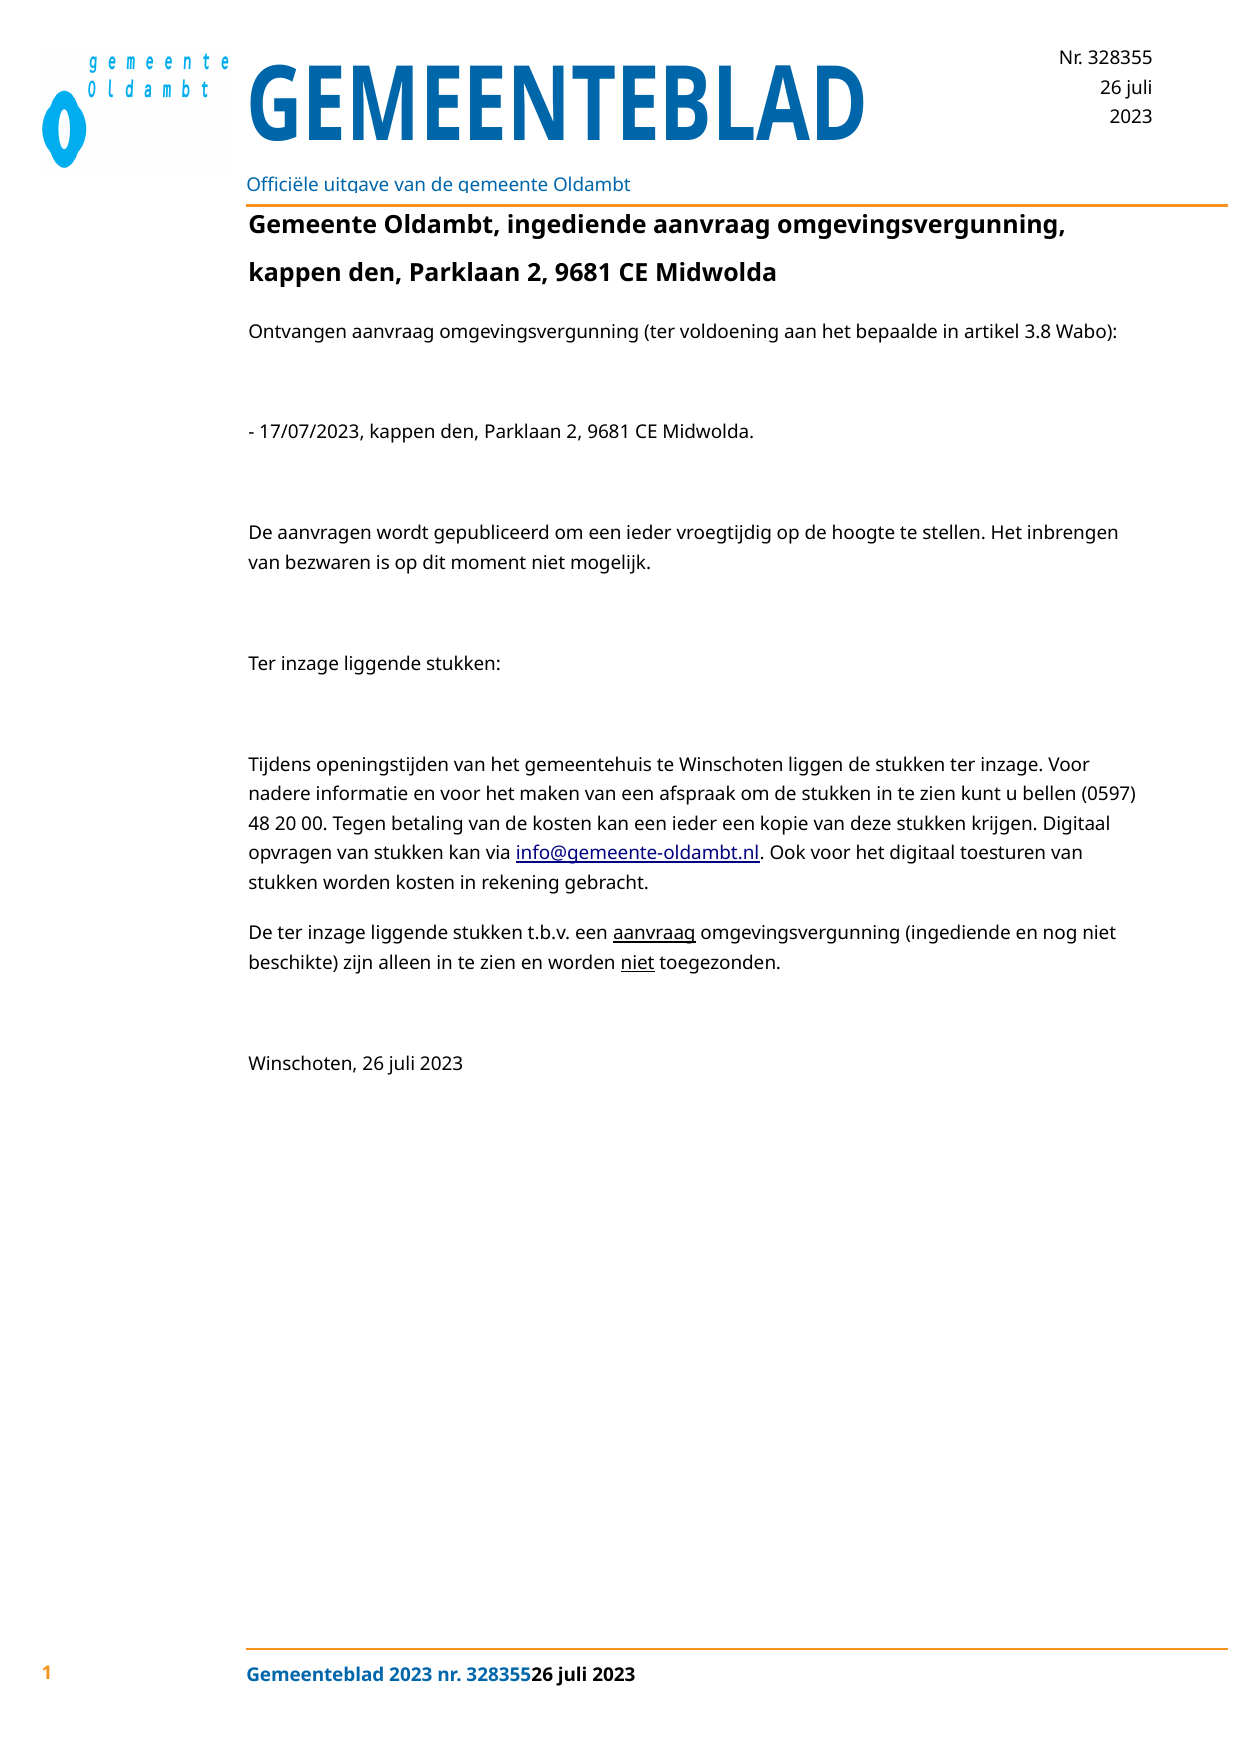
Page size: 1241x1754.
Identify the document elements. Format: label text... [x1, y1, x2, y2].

text Ter inzage liggende stukken: [248, 650, 1152, 676]
text - 17/07/2023, kappen den, Parklaan 2, 9681 CE Midwolda. [248, 419, 1152, 444]
text Winschoten, 26 juli 2023 [248, 1050, 1152, 1076]
text De aanvragen wordt gepubliceerd om een ieder vroegtijdig op de hoogte te stellen. Het inbrengen van bezwaren is op dit moment niet mogelijk. [248, 519, 1152, 575]
text Ontvangen aanvraag omgevingsvergunning (ter voldoening aan het bepaalde in artikel 3.8 Wabo): [248, 318, 1152, 344]
text De ter inzage liggende stukken t.b.v. een aanvraag omgevingsvergunning (ingediende en nog niet beschikte) zijn alleen in te zien en worden niet toegezonden. [248, 919, 1152, 975]
picture [41, 47, 231, 172]
text Gemeente Oldambt, ingediende aanvraag omgevingsvergunning, kappen den, Parklaan 2, 9681 CE Midwolda [248, 207, 1152, 288]
text Tijdens openingstijden van het gemeentehuis te Winschoten liggen de stukken ter inzage. Voor nadere informatie en voor het maken van een afspraak om de stukken in te zien kunt u bellen (0597) 48 20 00. Tegen betaling van de kosten kan een ieder een kopie van deze stukken krijgen. Digitaal opvragen van stukken kan via info@gemeente-oldambt.nl. Ook voor het digitaal toesturen van stukken worden kosten in rekening gebracht. [248, 751, 1152, 895]
